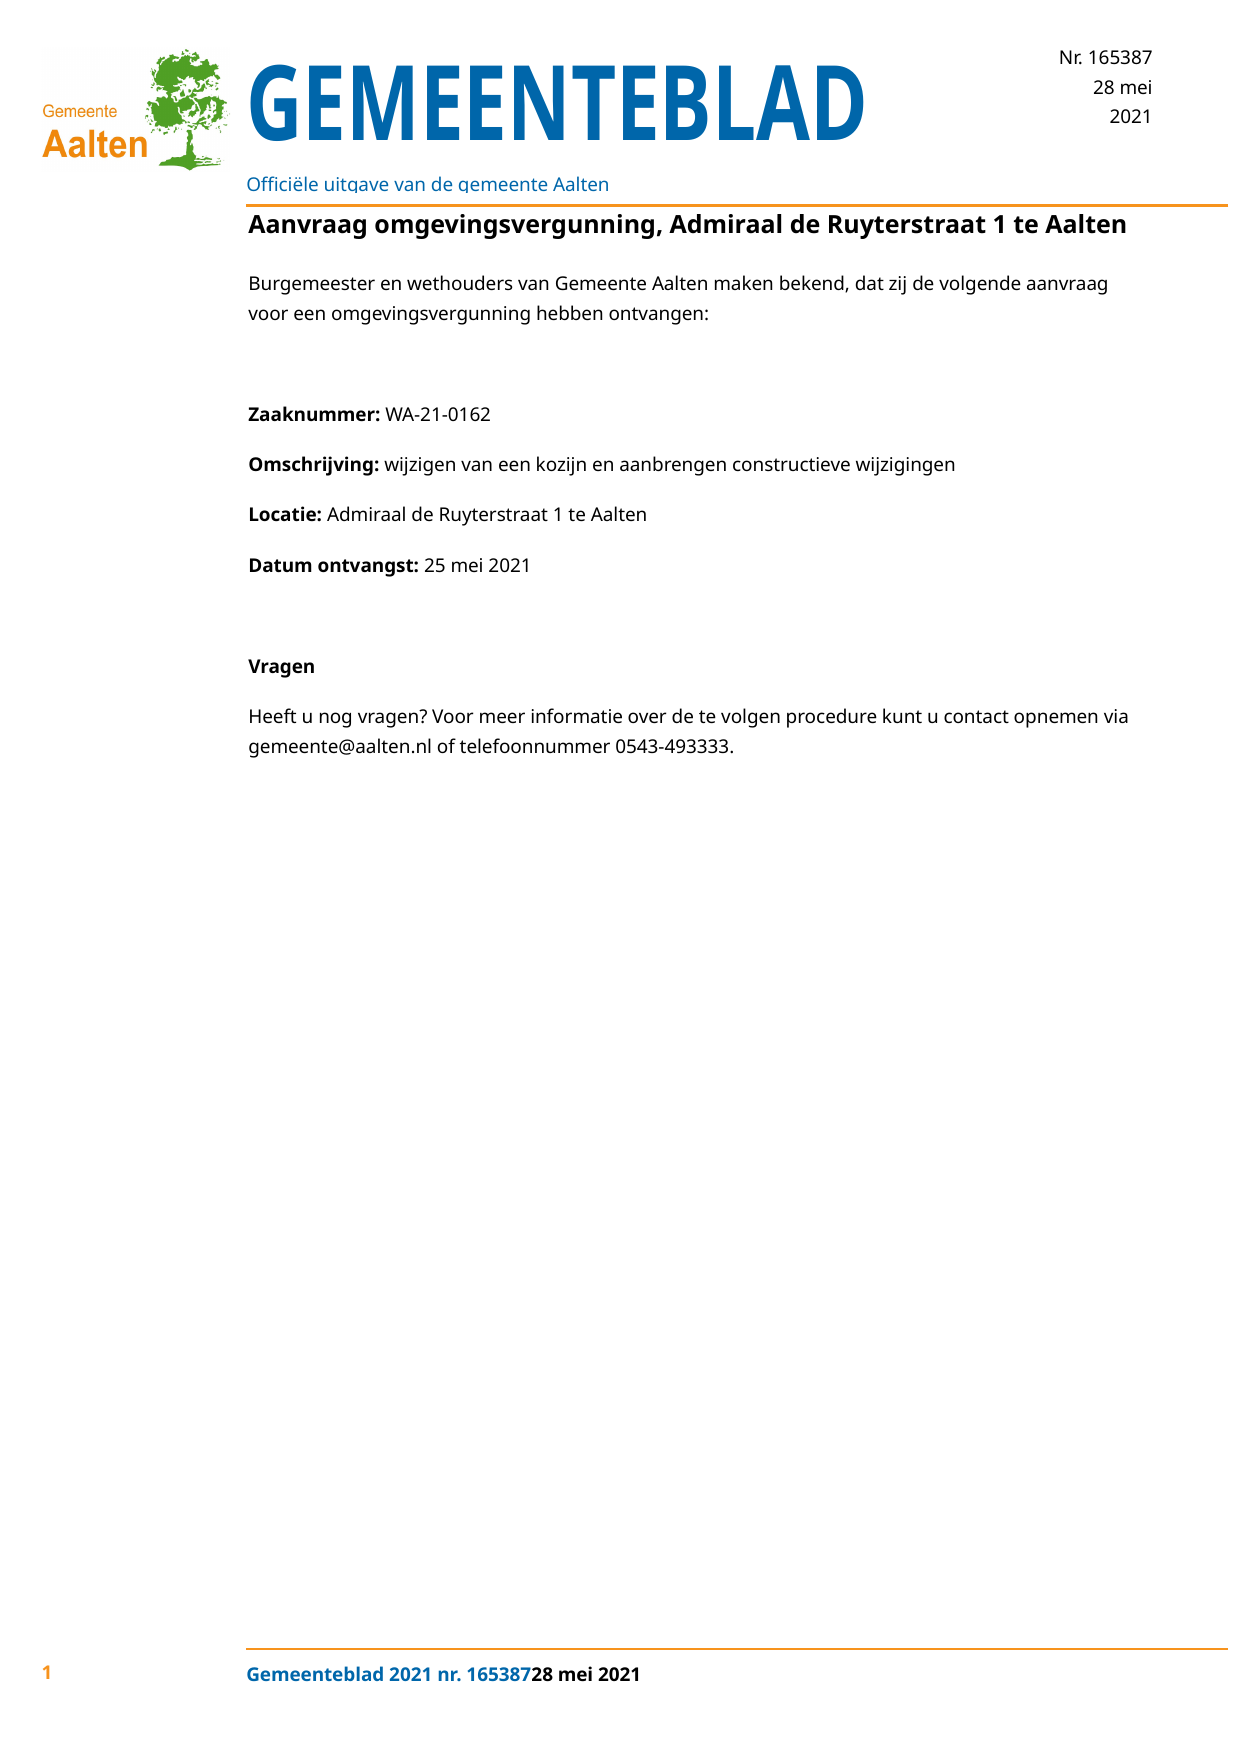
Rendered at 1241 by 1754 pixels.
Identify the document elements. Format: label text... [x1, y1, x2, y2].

picture [41, 47, 231, 172]
text Aanvraag omgevingsvergunning, Admiraal de Ruyterstraat 1 te Aalten [248, 207, 1152, 241]
text Omschrijving: wijzigen van een kozijn en aanbrengen constructieve wijzigingen [248, 451, 1152, 477]
text Locatie: Admiraal de Ruyterstraat 1 te Aalten [248, 502, 1152, 527]
text Zaaknummer: WA-21-0162 [248, 401, 1152, 426]
text Burgemeester en wethouders van Gemeente Aalten maken bekend, dat zij de volgende aanvraag voor een omgevingsvergunning hebben ontvangen: [248, 270, 1152, 326]
text Vragen [248, 653, 1152, 678]
text Datum ontvangst: 25 mei 2021 [248, 552, 1152, 578]
text Heeft u nog vragen? Voor meer informatie over de te volgen procedure kunt u contact opnemen via gemeente@aalten.nl of telefoonnummer 0543-493333. [248, 703, 1152, 758]
